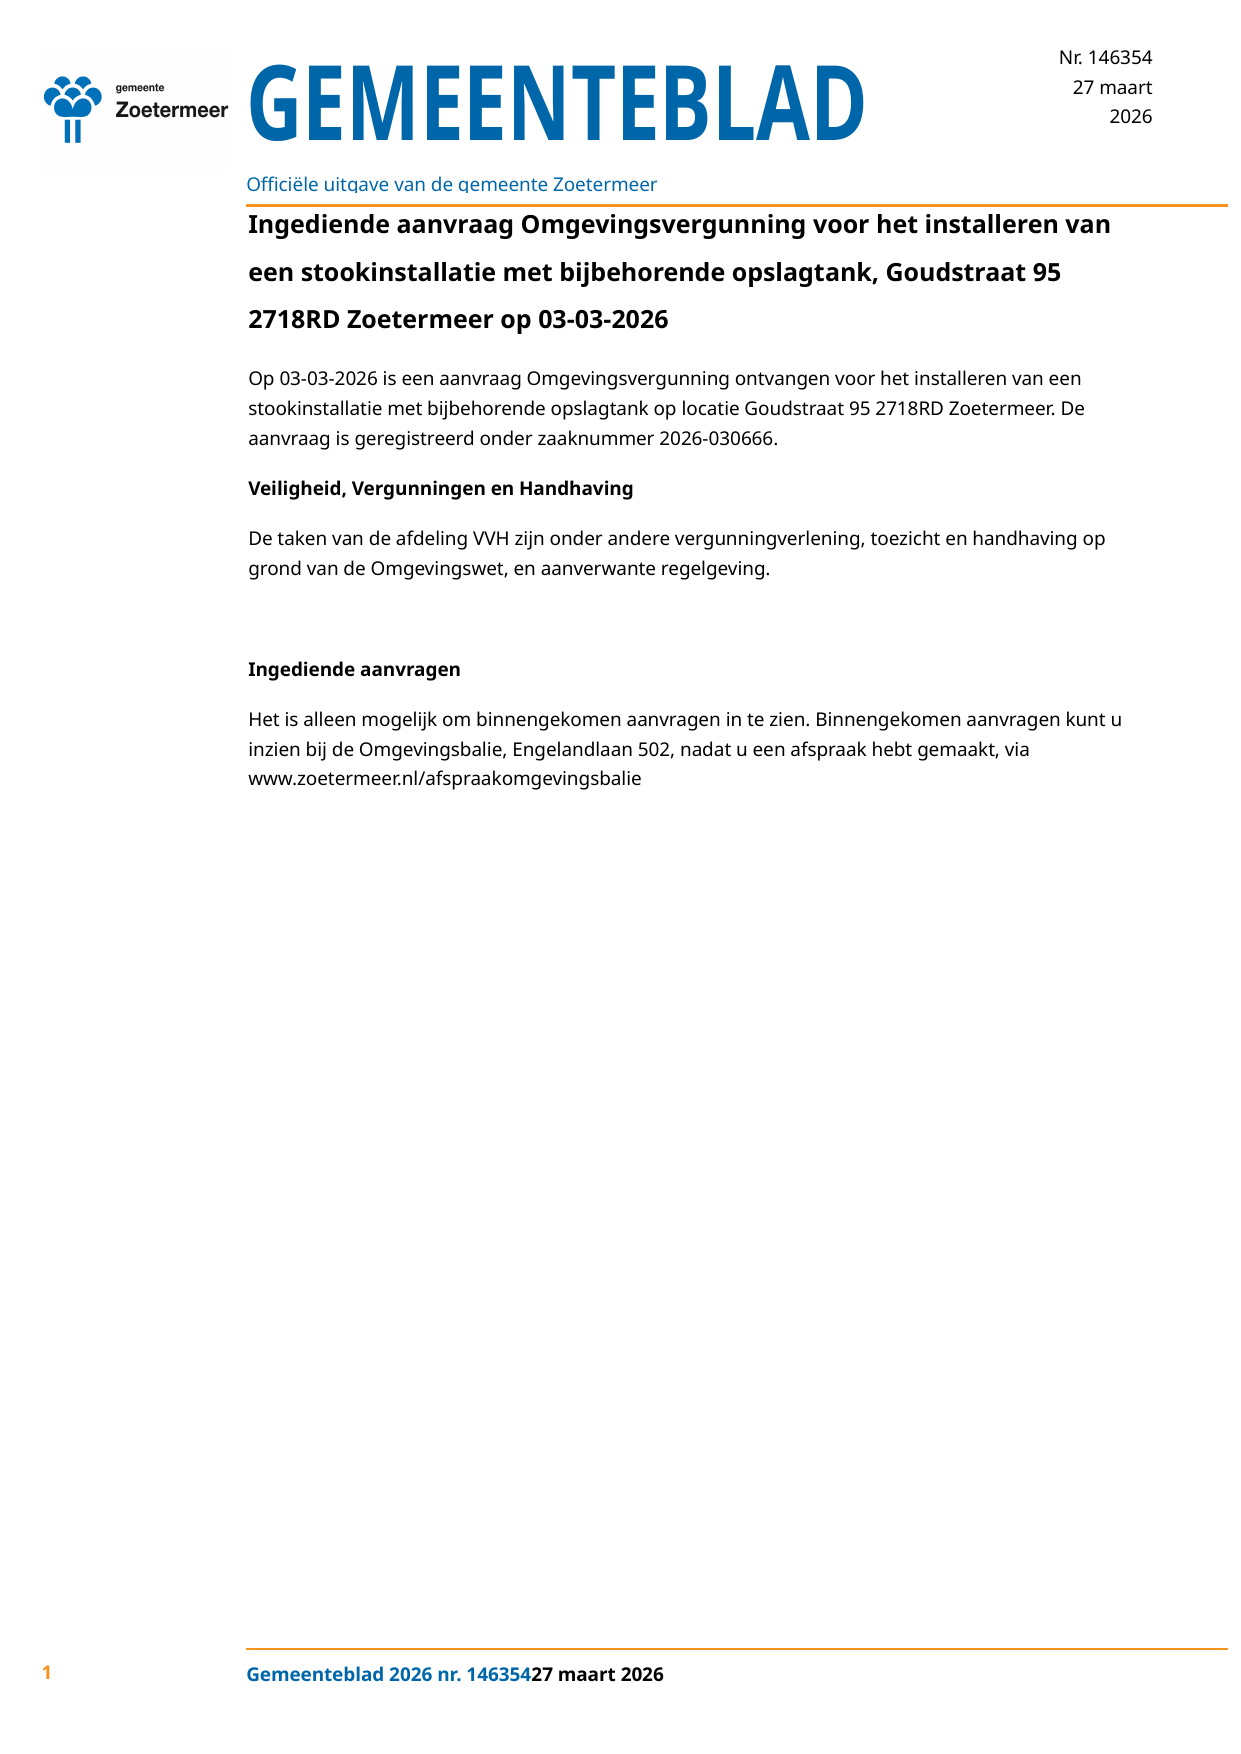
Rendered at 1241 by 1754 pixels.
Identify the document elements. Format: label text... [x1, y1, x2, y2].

text Ingediende aanvraag Omgevingsvergunning voor het installeren van een stookinstallatie met bijbehorende opslagtank, Goudstraat 95 2718RD Zoetermeer op 03-03-2026 [248, 207, 1152, 336]
picture [41, 47, 231, 172]
text Ingediende aanvragen [248, 656, 1152, 682]
text Veiligheid, Vergunningen en Handhaving [248, 475, 1152, 501]
text De taken van de afdeling VVH zijn onder andere vergunningverlening, toezicht en handhaving op grond van de Omgevingswet, en aanverwante regelgeving. [248, 526, 1152, 581]
text Op 03-03-2026 is een aanvraag Omgevingsvergunning ontvangen voor het installeren van een stookinstallatie met bijbehorende opslagtank op locatie Goudstraat 95 2718RD Zoetermeer. De aanvraag is geregistreerd onder zaaknummer 2026-030666. [248, 366, 1152, 450]
text Het is alleen mogelijk om binnengekomen aanvragen in te zien. Binnengekomen aanvragen kunt u inzien bij de Omgevingsbalie, Engelandlaan 502, nadat u een afspraak hebt gemaakt, via www.zoetermeer.nl/afspraakomgevingsbalie [248, 706, 1152, 791]
